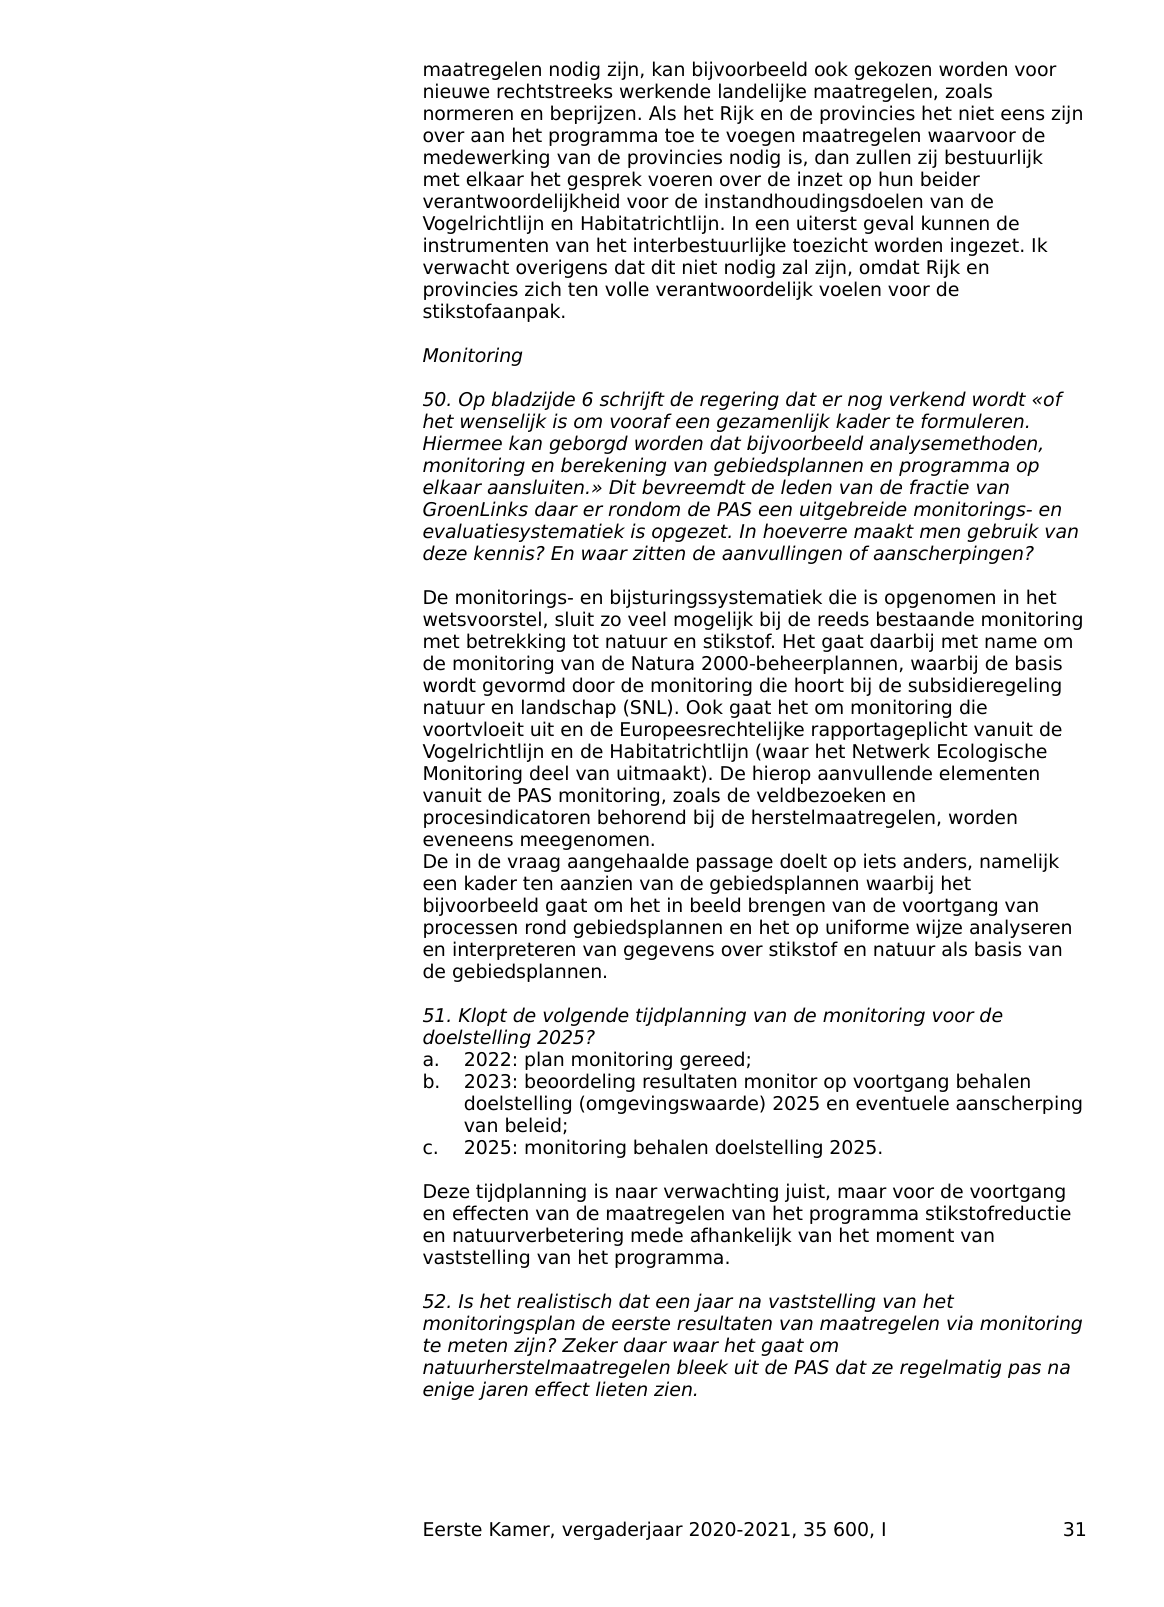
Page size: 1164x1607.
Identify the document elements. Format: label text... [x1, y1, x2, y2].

text b. 2023: beoordeling resultaten monitor op voortgang behalen doelstelling (omgevingswaarde) 2025 en eventuele aanscherping van beleid; [422, 1071, 1087, 1137]
text a. 2022: plan monitoring gereed; [422, 1049, 1087, 1071]
text De monitorings- en bijsturingssystematiek die is opgenomen in het wetsvoorstel, sluit zo veel mogelijk bij de reeds bestaande monitoring met betrekking tot natuur en stikstof. Het gaat daarbij met name om de monitoring van de Natura 2000-beheerplannen, waarbij de basis wordt gevormd door de monitoring die hoort bij de subsidieregeling natuur en landschap (SNL). Ook gaat het om monitoring die voortvloeit uit en de Europeesrechtelijke rapportageplicht vanuit de Vogelrichtlijn en de Habitatrichtlijn (waar het Netwerk Ecologische Monitoring deel van uitmaakt). De hierop aanvullende elementen vanuit de PAS monitoring, zoals de veldbezoeken en procesindicatoren behorend bij de herstelmaatregelen, worden eveneens meegenomen. [422, 587, 1087, 851]
text maatregelen nodig zijn, kan bijvoorbeeld ook gekozen worden voor nieuwe rechtstreeks werkende landelijke maatregelen, zoals normeren en beprijzen. Als het Rijk en de provincies het niet eens zijn over aan het programma toe te voegen maatregelen waarvoor de medewerking van de provincies nodig is, dan zullen zij bestuurlijk met elkaar het gesprek voeren over de inzet op hun beider verantwoordelijkheid voor de instandhoudingsdoelen van de Vogelrichtlijn en Habitatrichtlijn. In een uiterst geval kunnen de instrumenten van het interbestuurlijke toezicht worden ingezet. Ik verwacht overigens dat dit niet nodig zal zijn, omdat Rijk en provincies zich ten volle verantwoordelijk voelen voor de stikstofaanpak. [422, 59, 1087, 323]
text 52. Is het realistisch dat een jaar na vaststelling van het monitoringsplan de eerste resultaten van maatregelen via monitoring te meten zijn? Zeker daar waar het gaat om natuurherstelmaatregelen bleek uit de PAS dat ze regelmatig pas na enige jaren effect lieten zien. [422, 1291, 1087, 1401]
text c. 2025: monitoring behalen doelstelling 2025. [422, 1137, 1087, 1159]
text 51. Klopt de volgende tijdplanning van de monitoring voor de doelstelling 2025? [422, 1005, 1087, 1049]
subtitle Monitoring [422, 345, 1087, 367]
text De in de vraag aangehaalde passage doelt op iets anders, namelijk een kader ten aanzien van de gebiedsplannen waarbij het bijvoorbeeld gaat om het in beeld brengen van de voortgang van processen rond gebiedsplannen en het op uniforme wijze analyseren en interpreteren van gegevens over stikstof en natuur als basis van de gebiedsplannen. [422, 851, 1087, 983]
text 50. Op bladzijde 6 schrijft de regering dat er nog verkend wordt «of het wenselijk is om vooraf een gezamenlijk kader te formuleren. Hiermee kan geborgd worden dat bijvoorbeeld analysemethoden, monitoring en berekening van gebiedsplannen en programma op elkaar aansluiten.» Dit bevreemdt de leden van de fractie van GroenLinks daar er rondom de PAS een uitgebreide monitorings- en evaluatiesystematiek is opgezet. In hoeverre maakt men gebruik van deze kennis? En waar zitten de aanvullingen of aanscherpingen? [422, 389, 1087, 565]
text Deze tijdplanning is naar verwachting juist, maar voor de voortgang en effecten van de maatregelen van het programma stikstofreductie en natuurverbetering mede afhankelijk van het moment van vaststelling van het programma. [422, 1181, 1087, 1269]
